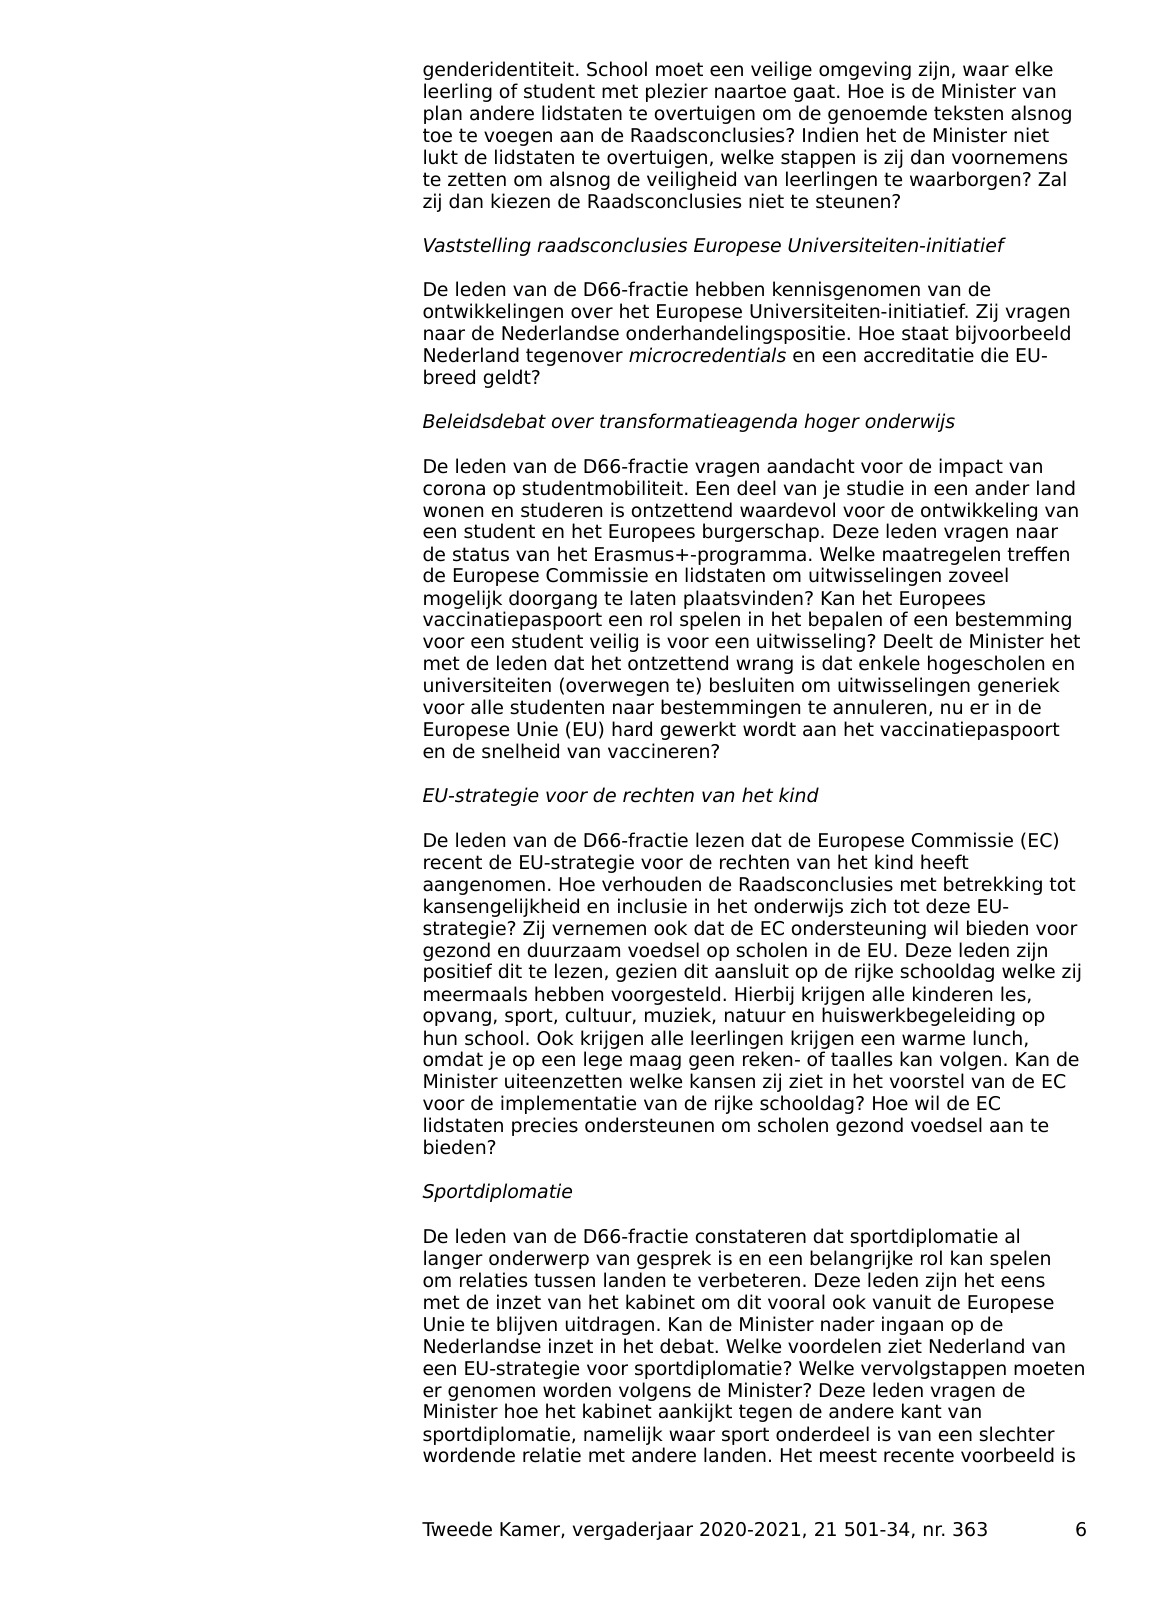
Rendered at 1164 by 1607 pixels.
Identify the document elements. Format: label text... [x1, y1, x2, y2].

text genderidentiteit. School moet een veilige omgeving zijn, waar elke leerling of student met plezier naartoe gaat. Hoe is de Minister van plan andere lidstaten te overtuigen om de genoemde teksten alsnog toe te voegen aan de Raadsconclusies? Indien het de Minister niet lukt de lidstaten te overtuigen, welke stappen is zij dan voornemens te zetten om alsnog de veiligheid van leerlingen te waarborgen? Zal zij dan kiezen de Raadsconclusies niet te steunen? [422, 59, 1087, 213]
subtitle Vaststelling raadsconclusies Europese Universiteiten-initiatief [422, 235, 1087, 257]
text De leden van de D66-fractie lezen dat de Europese Commissie (EC) recent de EU-strategie voor de rechten van het kind heeft aangenomen. Hoe verhouden de Raadsconclusies met betrekking tot kansengelijkheid en inclusie in het onderwijs zich tot deze EU-strategie? Zij vernemen ook dat de EC ondersteuning wil bieden voor gezond en duurzaam voedsel op scholen in de EU. Deze leden zijn positief dit te lezen, gezien dit aansluit op de rijke schooldag welke zij meermaals hebben voorgesteld. Hierbij krijgen alle kinderen les, opvang, sport, cultuur, muziek, natuur en huiswerkbegeleiding op hun school. Ook krijgen alle leerlingen krijgen een warme lunch, omdat je op een lege maag geen reken- of taalles kan volgen. Kan de Minister uiteenzetten welke kansen zij ziet in het voorstel van de EC voor de implementatie van de rijke schooldag? Hoe wil de EC lidstaten precies ondersteunen om scholen gezond voedsel aan te bieden? [422, 829, 1087, 1159]
text De leden van de D66-fractie constateren dat sportdiplomatie al langer onderwerp van gesprek is en een belangrijke rol kan spelen om relaties tussen landen te verbeteren. Deze leden zijn het eens met de inzet van het kabinet om dit vooral ook vanuit de Europese Unie te blijven uitdragen. Kan de Minister nader ingaan op de Nederlandse inzet in het debat. Welke voordelen ziet Nederland van een EU-strategie voor sportdiplomatie? Welke vervolgstappen moeten er genomen worden volgens de Minister? Deze leden vragen de Minister hoe het kabinet aankijkt tegen de andere kant van sportdiplomatie, namelijk waar sport onderdeel is van een slechter wordende relatie met andere landen. Het meest recente voorbeeld is [422, 1226, 1087, 1467]
text De leden van de D66-fractie hebben kennisgenomen van de ontwikkelingen over het Europese Universiteiten-initiatief. Zij vragen naar de Nederlandse onderhandelingspositie. Hoe staat bijvoorbeeld Nederland tegenover microcredentials en een accreditatie die EU-breed geldt? [422, 279, 1087, 389]
subtitle EU-strategie voor de rechten van het kind [422, 785, 1087, 807]
text De leden van de D66-fractie vragen aandacht voor de impact van corona op studentmobiliteit. Een deel van je studie in een ander land wonen en studeren is ontzettend waardevol voor de ontwikkeling van een student en het Europees burgerschap. Deze leden vragen naar de status van het Erasmus+-programma. Welke maatregelen treffen de Europese Commissie en lidstaten om uitwisselingen zoveel mogelijk doorgang te laten plaatsvinden? Kan het Europees vaccinatiepaspoort een rol spelen in het bepalen of een bestemming voor een student veilig is voor een uitwisseling? Deelt de Minister het met de leden dat het ontzettend wrang is dat enkele hogescholen en universiteiten (overwegen te) besluiten om uitwisselingen generiek voor alle studenten naar bestemmingen te annuleren, nu er in de Europese Unie (EU) hard gewerkt wordt aan het vaccinatiepaspoort en de snelheid van vaccineren? [422, 456, 1087, 763]
subtitle Beleidsdebat over transformatieagenda hoger onderwijs [422, 411, 1087, 433]
subtitle Sportdiplomatie [422, 1181, 1087, 1203]
